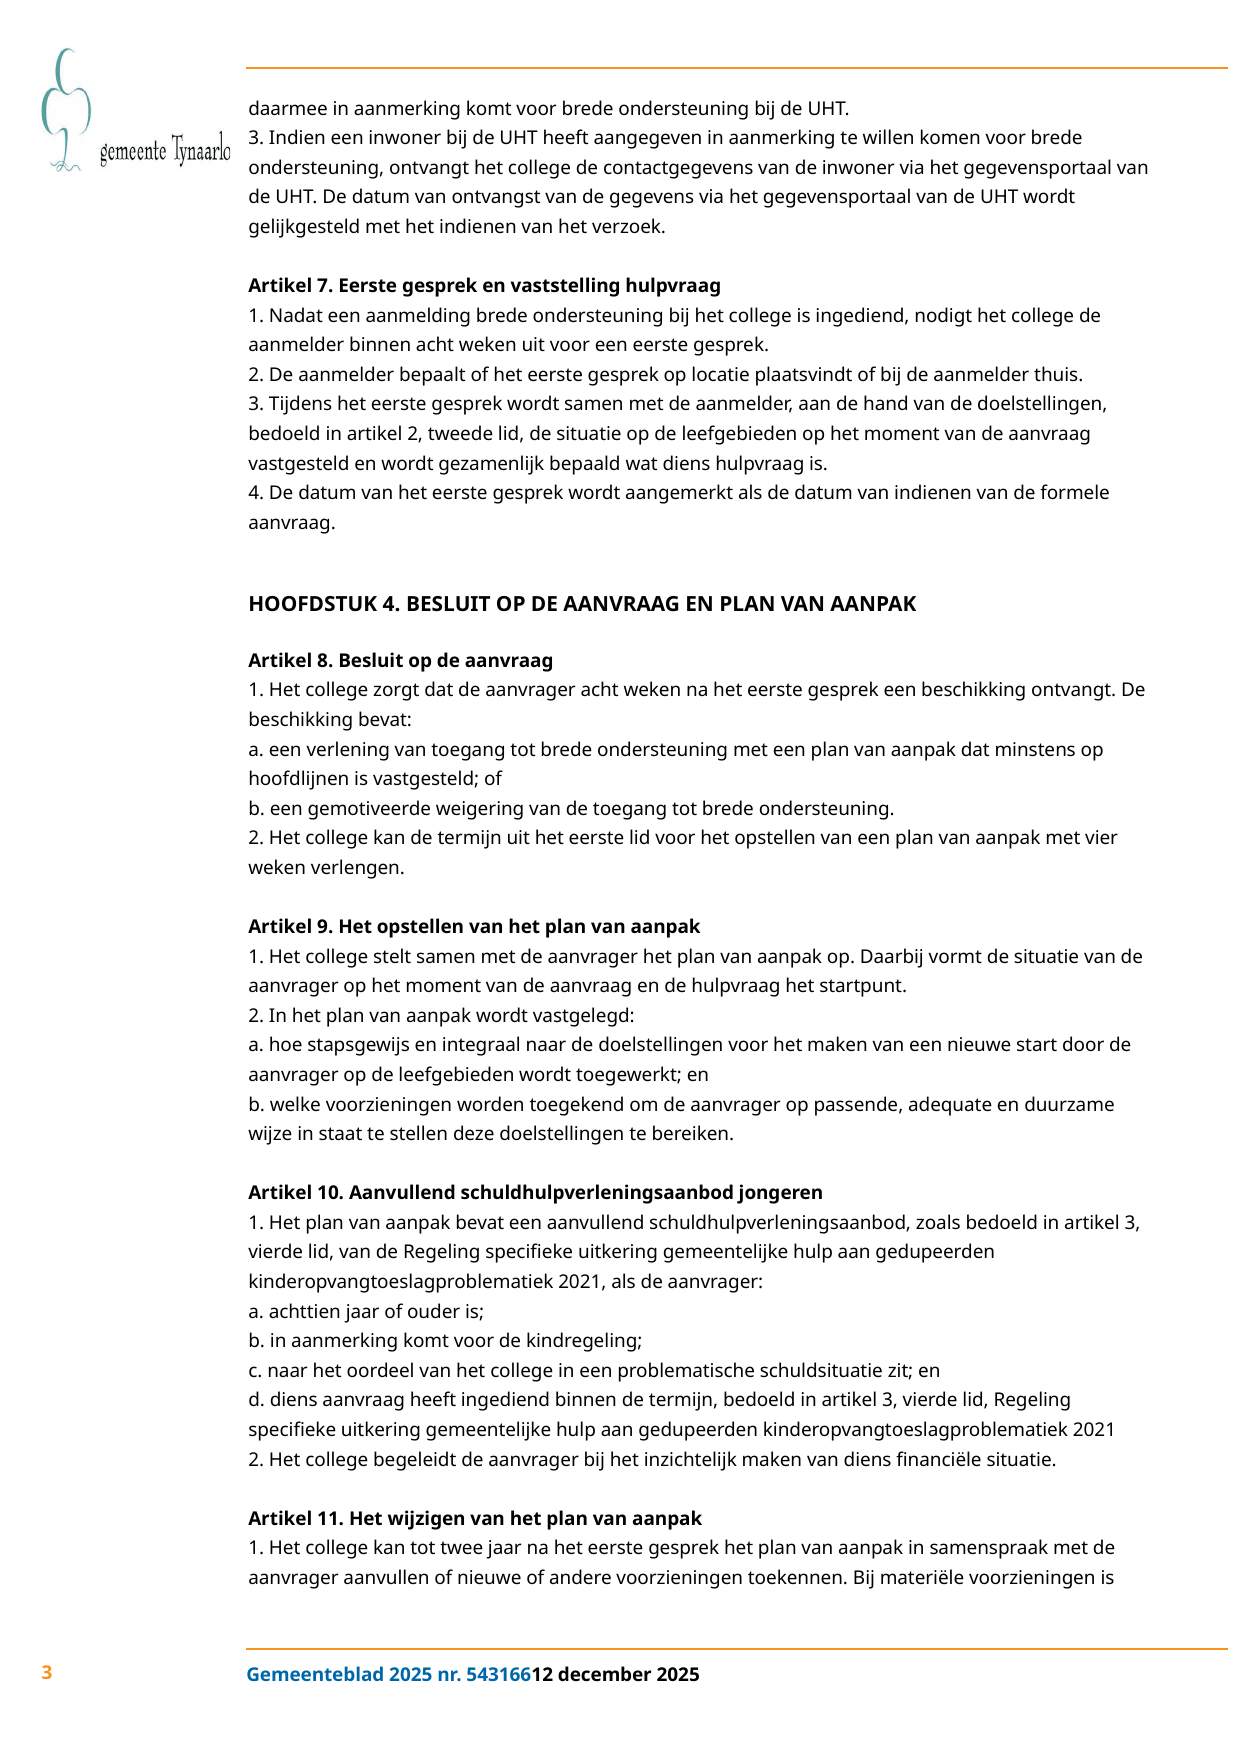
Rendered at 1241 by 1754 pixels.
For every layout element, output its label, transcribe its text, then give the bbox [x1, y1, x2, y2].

text b. een gemotiveerde weigering van de toegang tot brede ondersteuning. [248, 795, 1152, 821]
text Artikel 11. Het wijzigen van het plan van aanpak [248, 1505, 1152, 1531]
text daarmee in aanmerking komt voor brede ondersteuning bij de UHT. [248, 95, 1152, 121]
text 2. Het college begeleidt de aanvrager bij het inzichtelijk maken van diens financiële situatie. [248, 1446, 1152, 1471]
text 1. Het college zorgt dat de aanvrager acht weken na het eerste gesprek een beschikking ontvangt. De beschikking bevat: [248, 677, 1152, 732]
text 3. Indien een inwoner bij de UHT heeft aangegeven in aanmerking te willen komen voor brede ondersteuning, ontvangt het college de contactgegevens van de inwoner via het gegevensportaal van de UHT. De datum van ontvangst van de gegevens via het gegevensportaal van de UHT wordt gelijkgesteld met het indienen van het verzoek. [248, 124, 1152, 239]
text 3. Tijdens het eerste gesprek wordt samen met de aanmelder, aan de hand van de doelstellingen, bedoeld in artikel 2, tweede lid, de situatie op de leefgebieden op het moment van de aanvraag vastgesteld en wordt gezamenlijk bepaald wat diens hulpvraag is. [248, 391, 1152, 476]
text a. hoe stapsgewijs en integraal naar de doelstellingen voor het maken van een nieuwe start door de aanvrager op de leefgebieden wordt toegewerkt; en [248, 1032, 1152, 1087]
text 1. Het plan van aanpak bevat een aanvullend schuldhulpverleningsaanbod, zoals bedoeld in artikel 3, vierde lid, van de Regeling specifieke uitkering gemeentelijke hulp aan gedupeerden kinderopvangtoeslagproblematiek 2021, als de aanvrager: [248, 1209, 1152, 1294]
text Artikel 7. Eerste gesprek en vaststelling hulpvraag [248, 272, 1152, 298]
text 2. In het plan van aanpak wordt vastgelegd: [248, 1002, 1152, 1028]
text a. een verlening van toegang tot brede ondersteuning met een plan van aanpak dat minstens op hoofdlijnen is vastgesteld; of [248, 736, 1152, 791]
text c. naar het oordeel van het college in een problematische schuldsituatie zit; en [248, 1357, 1152, 1383]
text 1. Nadat een aanmelding brede ondersteuning bij het college is ingediend, nodigt het college de aanmelder binnen acht weken uit voor een eerste gesprek. [248, 302, 1152, 357]
picture [41, 47, 231, 172]
text 4. De datum van het eerste gesprek wordt aangemerkt als de datum van indienen van de formele aanvraag. [248, 479, 1152, 535]
text a. achttien jaar of ouder is; [248, 1298, 1152, 1323]
text 1. Het college stelt samen met de aanvrager het plan van aanpak op. Daarbij vormt de situatie van de aanvrager op het moment van de aanvraag en de hulpvraag het startpunt. [248, 943, 1152, 998]
text Artikel 10. Aanvullend schuldhulpverleningsaanbod jongeren [248, 1179, 1152, 1205]
text 2. De aanmelder bepaalt of het eerste gesprek op locatie plaatsvindt of bij de aanmelder thuis. [248, 361, 1152, 387]
text d. diens aanvraag heeft ingediend binnen de termijn, bedoeld in artikel 3, vierde lid, Regeling specifieke uitkering gemeentelijke hulp aan gedupeerden kinderopvangtoeslagproblematiek 2021 [248, 1387, 1152, 1442]
text b. welke voorzieningen worden toegekend om de aanvrager op passende, adequate en duurzame wijze in staat te stellen deze doelstellingen te bereiken. [248, 1091, 1152, 1146]
text HOOFDSTUK 4. BESLUIT OP DE AANVRAAG EN PLAN VAN AANPAK [248, 589, 1152, 617]
text b. in aanmerking komt voor de kindregeling; [248, 1327, 1152, 1353]
text 1. Het college kan tot twee jaar na het eerste gesprek het plan van aanpak in samenspraak met de aanvrager aanvullen of nieuwe of andere voorzieningen toekennen. Bij materiële voorzieningen is [248, 1534, 1152, 1590]
text Artikel 8. Besluit op de aanvraag [248, 647, 1152, 673]
text 2. Het college kan de termijn uit het eerste lid voor het opstellen van een plan van aanpak met vier weken verlengen. [248, 824, 1152, 880]
text Artikel 9. Het opstellen van het plan van aanpak [248, 913, 1152, 939]
